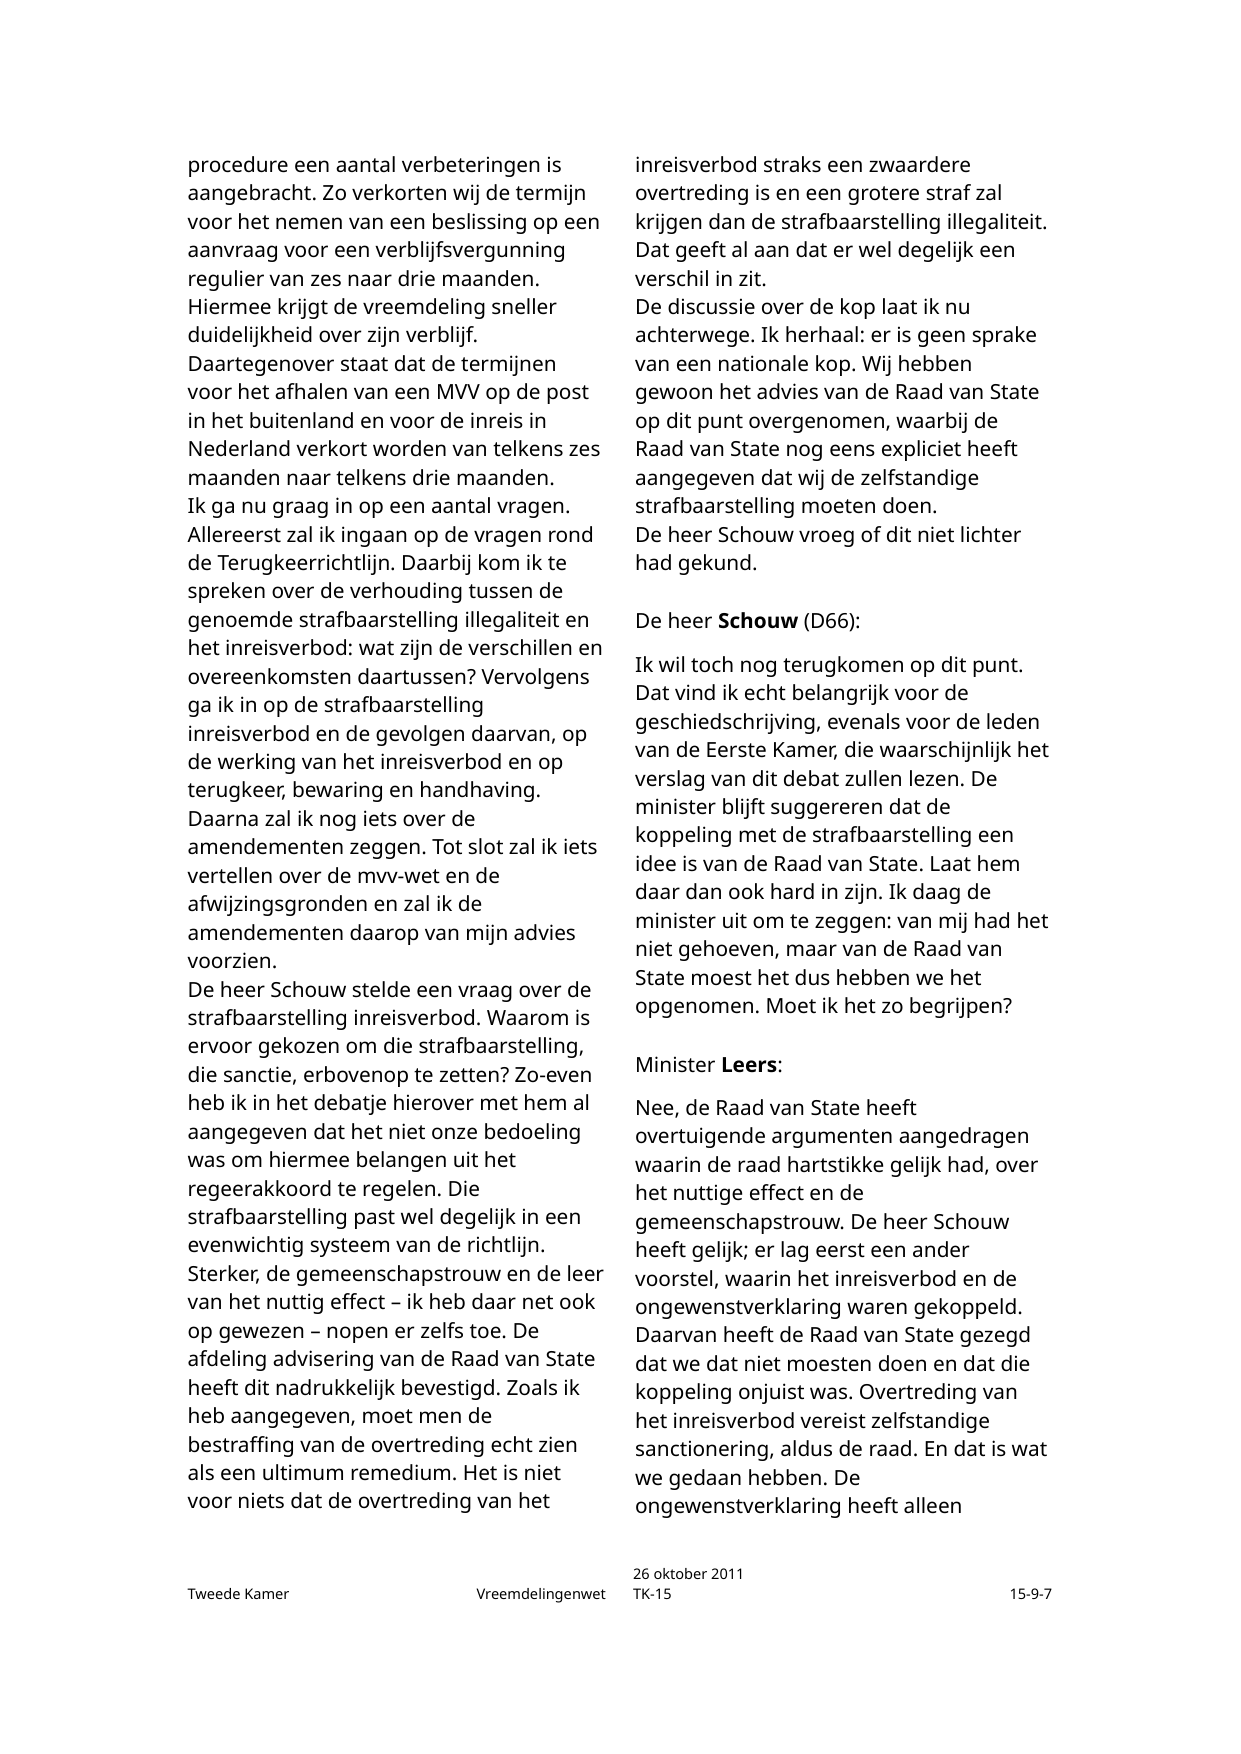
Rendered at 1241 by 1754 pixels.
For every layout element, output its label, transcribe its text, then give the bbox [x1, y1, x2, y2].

text inreisverbod straks een zwaardere overtreding is en een grotere straf zal krijgen dan de strafbaarstelling illegaliteit. Dat geeft al aan dat er wel degelijk een verschil in zit. [635, 150, 1053, 292]
text Ik ga nu graag in op een aantal vragen. Allereerst zal ik ingaan op de vragen rond de Terugkeerrichtlijn. Daarbij kom ik te spreken over de verhouding tussen de genoemde strafbaarstelling illegaliteit en het inreisverbod: wat zijn de verschillen en overeenkomsten daartussen? Vervolgens ga ik in op de strafbaarstelling inreisverbod en de gevolgen daarvan, op de werking van het inreisverbod en op terugkeer, bewaring en handhaving. Daarna zal ik nog iets over de amendementen zeggen. Tot slot zal ik iets vertellen over de mvv-wet en de afwijzingsgronden en zal ik de amendementen daarop van mijn advies voorzien. [187, 491, 605, 975]
text De heer Schouw vroeg of dit niet lichter had gekund. [635, 520, 1053, 577]
text De heer Schouw stelde een vraag over de strafbaarstelling inreisverbod. Waarom is ervoor gekozen om die strafbaarstelling, die sanctie, erbovenop te zetten? Zo-even heb ik in het debatje hierover met hem al aangegeven dat het niet onze bedoeling was om hiermee belangen uit het regeerakkoord te regelen. Die strafbaarstelling past wel degelijk in een evenwichtig systeem van de richtlijn. Sterker, de gemeenschapstrouw en de leer van het nuttig effect – ik heb daar net ook op gewezen – nopen er zelfs toe. De afdeling advisering van de Raad van State heeft dit nadrukkelijk bevestigd. Zoals ik heb aangegeven, moet men de bestraffing van de overtreding echt zien als een ultimum remedium. Het is niet voor niets dat de overtreding van het [187, 975, 605, 1515]
text procedure een aantal verbeteringen is aangebracht. Zo verkorten wij de termijn voor het nemen van een beslissing op een aanvraag voor een verblijfsvergunning regulier van zes naar drie maanden. Hiermee krijgt de vreemdeling sneller duidelijkheid over zijn verblijf. Daartegenover staat dat de termijnen voor het afhalen van een MVV op de post in het buitenland en voor de inreis in Nederland verkort worden van telkens zes maanden naar telkens drie maanden. [187, 150, 605, 491]
text Ik wil toch nog terugkomen op dit punt. Dat vind ik echt belangrijk voor de geschiedschrijving, evenals voor de leden van de Eerste Kamer, die waarschijnlijk het verslag van dit debat zullen lezen. De minister blijft suggereren dat de koppeling met de strafbaarstelling een idee is van de Raad van State. Laat hem daar dan ook hard in zijn. Ik daag de minister uit om te zeggen: van mij had het niet gehoeven, maar van de Raad van State moest het dus hebben we het opgenomen. Moet ik het zo begrijpen? [635, 650, 1053, 1020]
text De discussie over de kop laat ik nu achterwege. Ik herhaal: er is geen sprake van een nationale kop. Wij hebben gewoon het advies van de Raad van State op dit punt overgenomen, waarbij de Raad van State nog eens expliciet heeft aangegeven dat wij de zelfstandige strafbaarstelling moeten doen. [635, 292, 1053, 520]
text Nee, de Raad van State heeft overtuigende argumenten aangedragen waarin de raad hartstikke gelijk had, over het nuttige effect en de gemeenschapstrouw. De heer Schouw heeft gelijk; er lag eerst een ander voorstel, waarin het inreisverbod en de ongewenstverklaring waren gekoppeld. Daarvan heeft de Raad van State gezegd dat we dat niet moesten doen en dat die koppeling onjuist was. Overtreding van het inreisverbod vereist zelfstandige sanctionering, aldus de raad. En dat is wat we gedaan hebben. De ongewenstverklaring heeft alleen [635, 1093, 1053, 1520]
text Minister Leers: [635, 1050, 1053, 1078]
text De heer Schouw (D66): [635, 607, 1053, 635]
